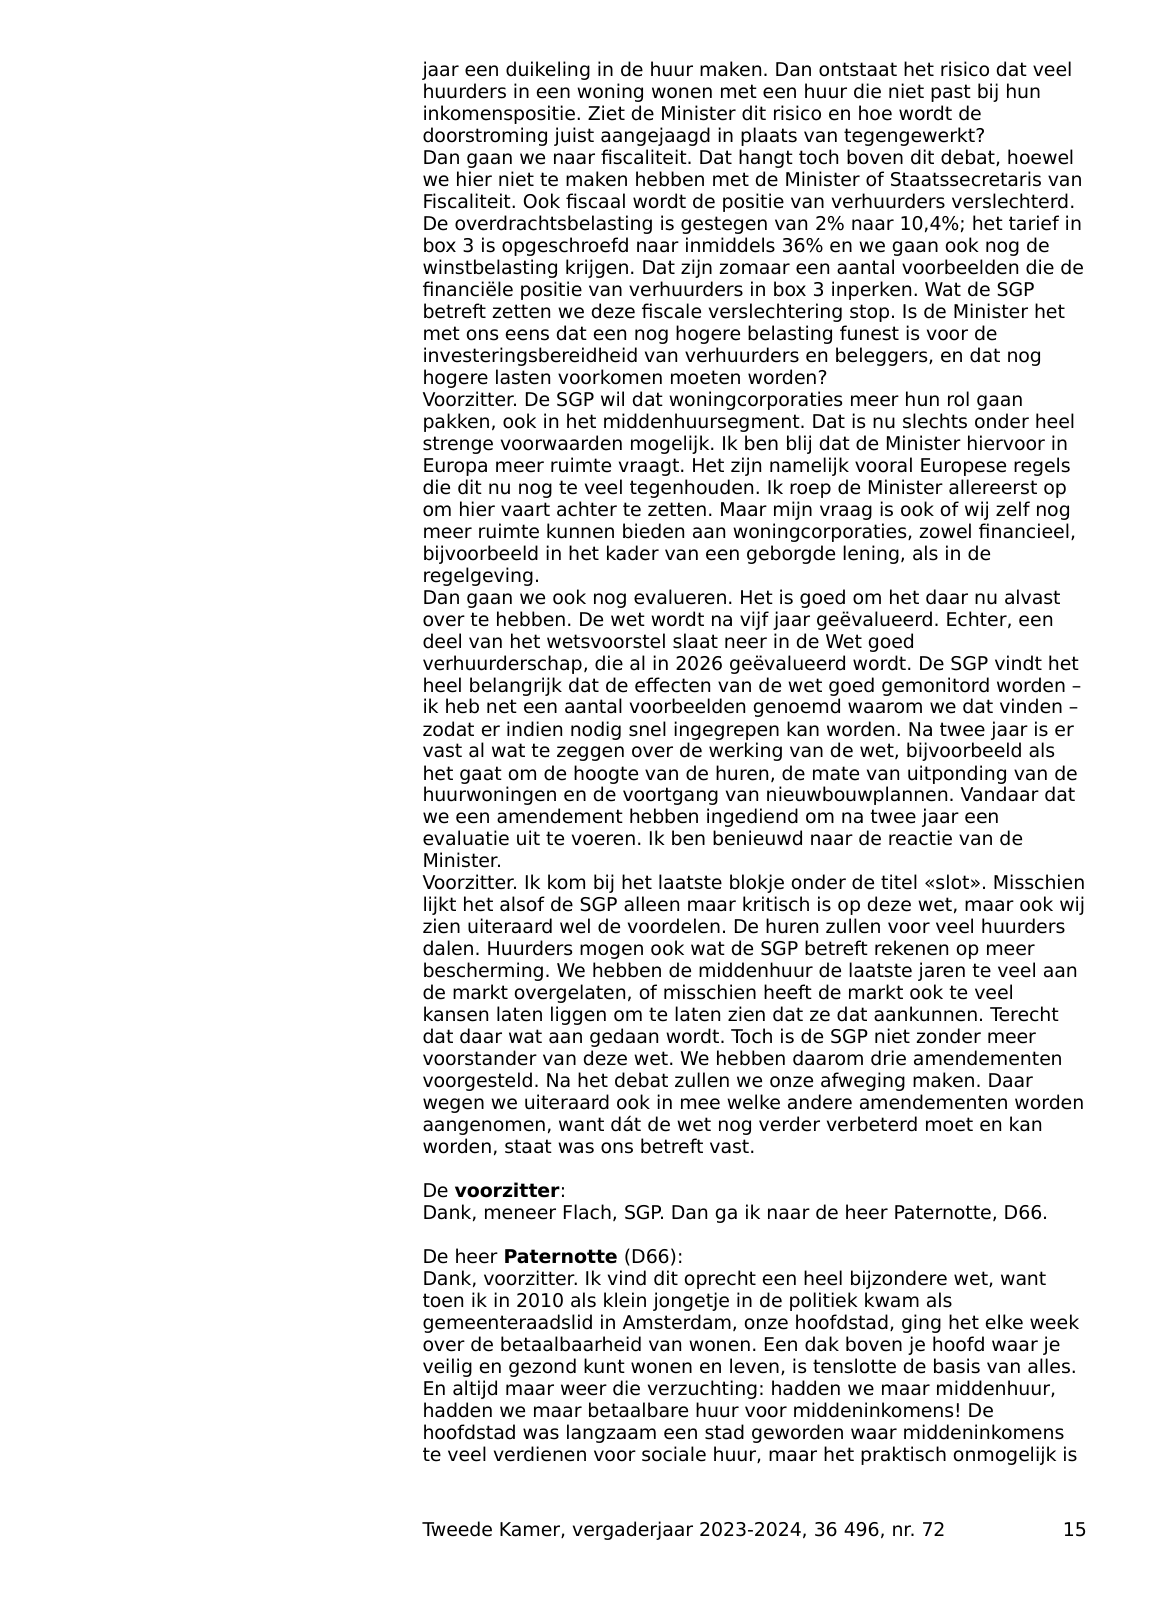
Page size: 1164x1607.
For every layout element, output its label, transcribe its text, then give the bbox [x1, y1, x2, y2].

text Dan gaan we ook nog evalueren. Het is goed om het daar nu alvast over te hebben. De wet wordt na vijf jaar geëvalueerd. Echter, een deel van het wetsvoorstel slaat neer in de Wet goed verhuurderschap, die al in 2026 geëvalueerd wordt. De SGP vindt het heel belangrijk dat de effecten van de wet goed gemonitord worden – ik heb net een aantal voorbeelden genoemd waarom we dat vinden – zodat er indien nodig snel ingegrepen kan worden. Na twee jaar is er vast al wat te zeggen over de werking van de wet, bijvoorbeeld als het gaat om de hoogte van de huren, de mate van uitponding van de huurwoningen en de voortgang van nieuwbouwplannen. Vandaar dat we een amendement hebben ingediend om na twee jaar een evaluatie uit te voeren. Ik ben benieuwd naar de reactie van de Minister. [422, 587, 1087, 872]
text De heer Paternotte (D66): [422, 1246, 1087, 1268]
text Dank, voorzitter. Ik vind dit oprecht een heel bijzondere wet, want toen ik in 2010 als klein jongetje in de politiek kwam als gemeenteraadslid in Amsterdam, onze hoofdstad, ging het elke week over de betaalbaarheid van wonen. Een dak boven je hoofd waar je veilig en gezond kunt wonen en leven, is tenslotte de basis van alles. En altijd maar weer die verzuchting: hadden we maar middenhuur, hadden we maar betaalbare huur voor middeninkomens! De hoofdstad was langzaam een stad geworden waar middeninkomens te veel verdienen voor sociale huur, maar het praktisch onmogelijk is [422, 1268, 1087, 1466]
text Voorzitter. De SGP wil dat woningcorporaties meer hun rol gaan pakken, ook in het middenhuursegment. Dat is nu slechts onder heel strenge voorwaarden mogelijk. Ik ben blij dat de Minister hiervoor in Europa meer ruimte vraagt. Het zijn namelijk vooral Europese regels die dit nu nog te veel tegenhouden. Ik roep de Minister allereerst op om hier vaart achter te zetten. Maar mijn vraag is ook of wij zelf nog meer ruimte kunnen bieden aan woningcorporaties, zowel financieel, bijvoorbeeld in het kader van een geborgde lening, als in de regelgeving. [422, 389, 1087, 587]
text Dan gaan we naar fiscaliteit. Dat hangt toch boven dit debat, hoewel we hier niet te maken hebben met de Minister of Staatssecretaris van Fiscaliteit. Ook fiscaal wordt de positie van verhuurders verslechterd. De overdrachtsbelasting is gestegen van 2% naar 10,4%; het tarief in box 3 is opgeschroefd naar inmiddels 36% en we gaan ook nog de winstbelasting krijgen. Dat zijn zomaar een aantal voorbeelden die de financiële positie van verhuurders in box 3 inperken. Wat de SGP betreft zetten we deze fiscale verslechtering stop. Is de Minister het met ons eens dat een nog hogere belasting funest is voor de investeringsbereidheid van verhuurders en beleggers, en dat nog hogere lasten voorkomen moeten worden? [422, 147, 1087, 389]
text jaar een duikeling in de huur maken. Dan ontstaat het risico dat veel huurders in een woning wonen met een huur die niet past bij hun inkomenspositie. Ziet de Minister dit risico en hoe wordt de doorstroming juist aangejaagd in plaats van tegengewerkt? [422, 59, 1087, 147]
text Dank, meneer Flach, SGP. Dan ga ik naar de heer Paternotte, D66. [422, 1202, 1087, 1224]
text Voorzitter. Ik kom bij het laatste blokje onder de titel «slot». Misschien lijkt het alsof de SGP alleen maar kritisch is op deze wet, maar ook wij zien uiteraard wel de voordelen. De huren zullen voor veel huurders dalen. Huurders mogen ook wat de SGP betreft rekenen op meer bescherming. We hebben de middenhuur de laatste jaren te veel aan de markt overgelaten, of misschien heeft de markt ook te veel kansen laten liggen om te laten zien dat ze dat aankunnen. Terecht dat daar wat aan gedaan wordt. Toch is de SGP niet zonder meer voorstander van deze wet. We hebben daarom drie amendementen voorgesteld. Na het debat zullen we onze afweging maken. Daar wegen we uiteraard ook in mee welke andere amendementen worden aangenomen, want dát de wet nog verder verbeterd moet en kan worden, staat was ons betreft vast. [422, 872, 1087, 1158]
text De voorzitter: [422, 1180, 1087, 1202]
